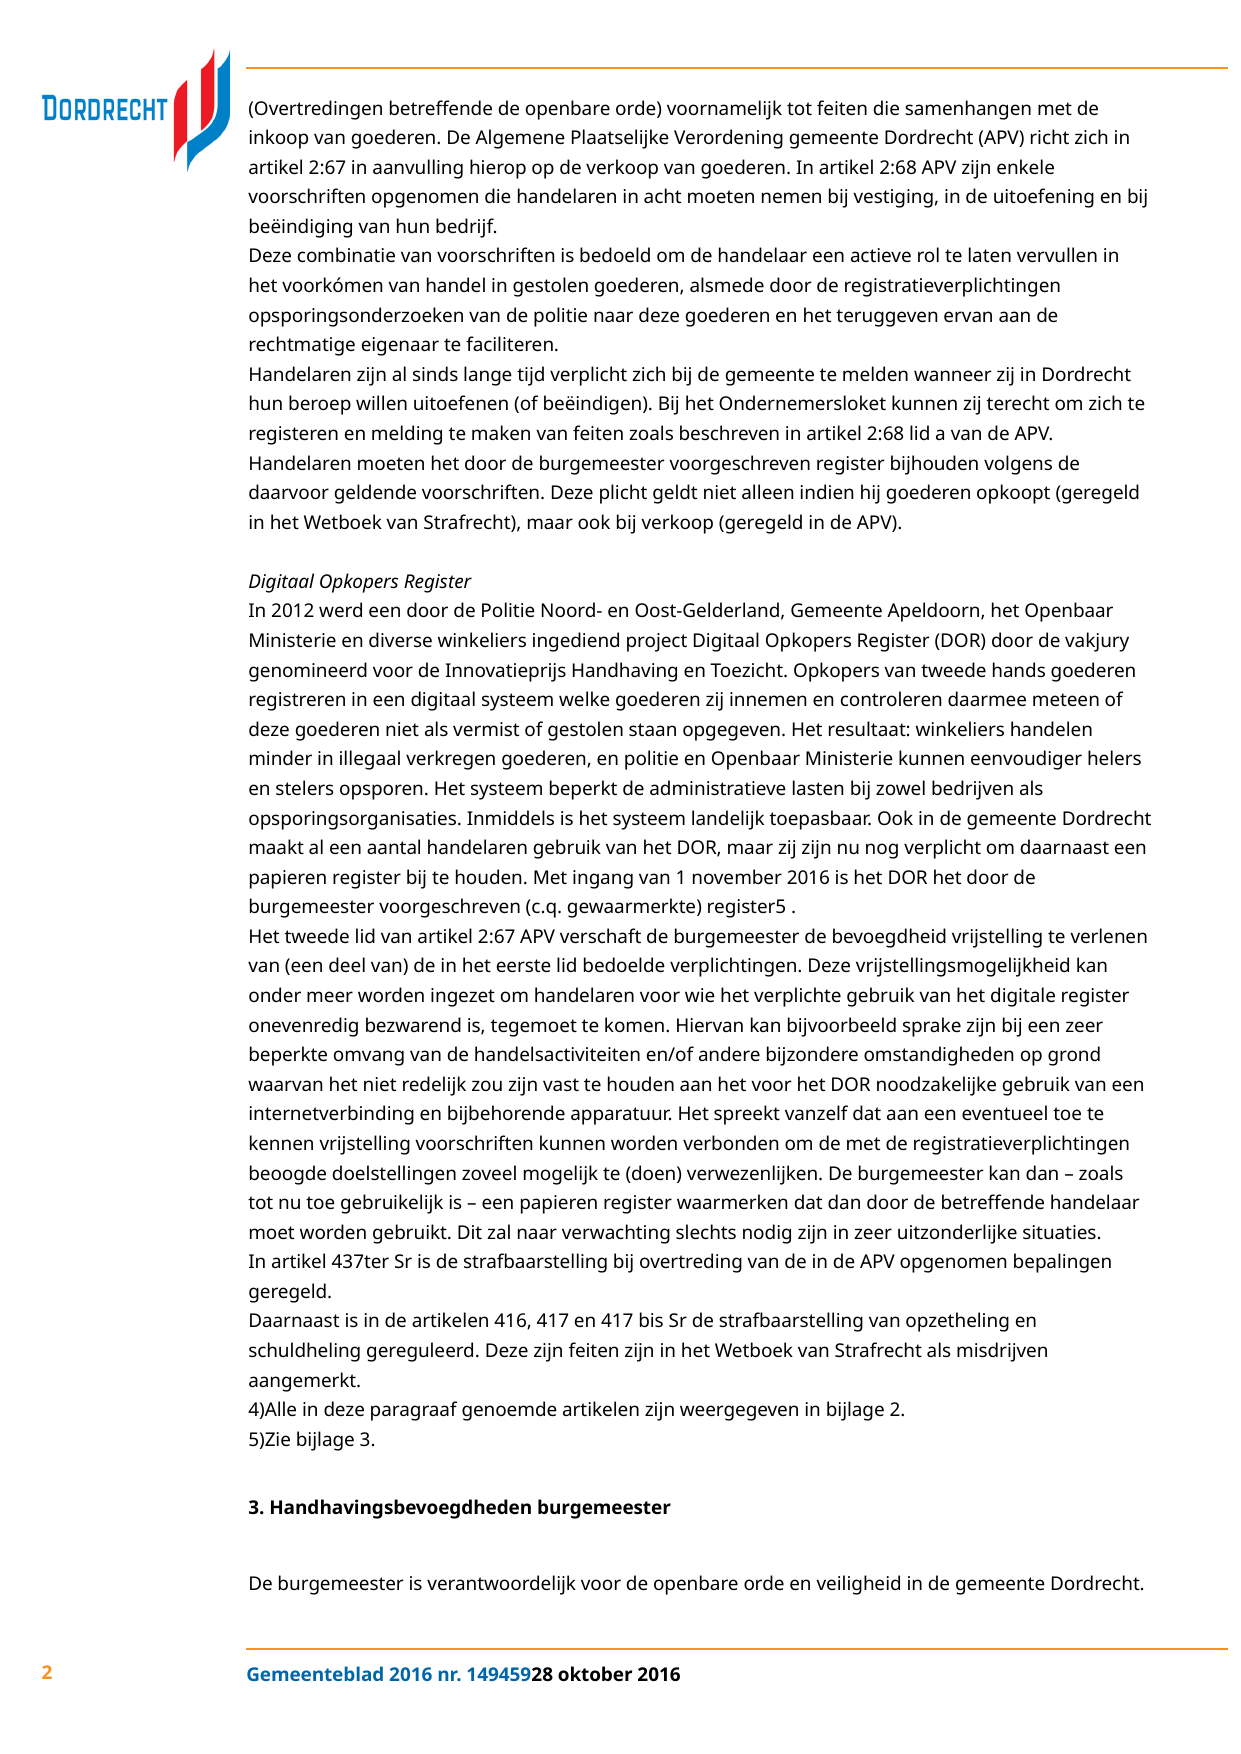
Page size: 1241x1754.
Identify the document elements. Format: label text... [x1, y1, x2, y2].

text In artikel 437ter Sr is de strafbaarstelling bij overtreding van de in de APV opgenomen bepalingen geregeld. [248, 1248, 1152, 1304]
text 5)Zie bijlage 3. [248, 1426, 1152, 1452]
text Het tweede lid van artikel 2:67 APV verschaft de burgemeester de bevoegdheid vrijstelling te verlenen van (een deel van) de in het eerste lid bedoelde verplichtingen. Deze vrijstellingsmogelijkheid kan onder meer worden ingezet om handelaren voor wie het verplichte gebruik van het digitale register onevenredig bezwarend is, tegemoet te komen. Hiervan kan bijvoorbeeld sprake zijn bij een zeer beperkte omvang van de handelsactiviteiten en/of andere bijzondere omstandigheden op grond waarvan het niet redelijk zou zijn vast te houden aan het voor het DOR noodzakelijke gebruik van een internetverbinding en bijbehorende apparatuur. Het spreekt vanzelf dat aan een eventueel toe te kennen vrijstelling voorschriften kunnen worden verbonden om de met de registratieverplichtingen beoogde doelstellingen zoveel mogelijk te (doen) verwezenlijken. De burgemeester kan dan – zoals tot nu toe gebruikelijk is – een papieren register waarmerken dat dan door de betreffende handelaar moet worden gebruikt. Dit zal naar verwachting slechts nodig zijn in zeer uitzonderlijke situaties. [248, 923, 1152, 1245]
picture [41, 47, 231, 172]
text In 2012 werd een door de Politie Noord- en Oost-Gelderland, Gemeente Apeldoorn, het Openbaar Ministerie en diverse winkeliers ingediend project Digitaal Opkopers Register (DOR) door de vakjury genomineerd voor de Innovatieprijs Handhaving en Toezicht. Opkopers van tweede hands goederen registreren in een digitaal systeem welke goederen zij innemen en controleren daarmee meteen of deze goederen niet als vermist of gestolen staan opgegeven. Het resultaat: winkeliers handelen minder in illegaal verkregen goederen, en politie en Openbaar Ministerie kunnen eenvoudiger helers en stelers opsporen. Het systeem beperkt de administratieve lasten bij zowel bedrijven als opsporingsorganisaties. Inmiddels is het systeem landelijk toepasbaar. Ook in de gemeente Dordrecht maakt al een aantal handelaren gebruik van het DOR, maar zij zijn nu nog verplicht om daarnaast een papieren register bij te houden. Met ingang van 1 november 2016 is het DOR het door de burgemeester voorgeschreven (c.q. gewaarmerkte) register5 . [248, 598, 1152, 919]
text Handelaren zijn al sinds lange tijd verplicht zich bij de gemeente te melden wanneer zij in Dordrecht hun beroep willen uitoefenen (of beëindigen). Bij het Ondernemersloket kunnen zij terecht om zich te registeren en melding te maken van feiten zoals beschreven in artikel 2:68 lid a van de APV. Handelaren moeten het door de burgemeester voorgeschreven register bijhouden volgens de daarvoor geldende voorschriften. Deze plicht geldt niet alleen indien hij goederen opkoopt (geregeld in het Wetboek van Strafrecht), maar ook bij verkoop (geregeld in de APV). [248, 361, 1152, 535]
text Deze combinatie van voorschriften is bedoeld om de handelaar een actieve rol te laten vervullen in het voorkómen van handel in gestolen goederen, alsmede door de registratieverplichtingen opsporingsonderzoeken van de politie naar deze goederen en het teruggeven ervan aan de rechtmatige eigenaar te faciliteren. [248, 243, 1152, 357]
text Digitaal Opkopers Register [248, 568, 1152, 594]
text Daarnaast is in de artikelen 416, 417 en 417 bis Sr de strafbaarstelling van opzetheling en schuldheling gereguleerd. Deze zijn feiten zijn in het Wetboek van Strafrecht als misdrijven aangemerkt. [248, 1308, 1152, 1393]
text 4)Alle in deze paragraaf genoemde artikelen zijn weergegeven in bijlage 2. [248, 1396, 1152, 1422]
text De burgemeester is verantwoordelijk voor de openbare orde en veiligheid in de gemeente Dordrecht. [248, 1570, 1152, 1596]
text (Overtredingen betreffende de openbare orde) voornamelijk tot feiten die samenhangen met de inkoop van goederen. De Algemene Plaatselijke Verordening gemeente Dordrecht (APV) richt zich in artikel 2:67 in aanvulling hierop op de verkoop van goederen. In artikel 2:68 APV zijn enkele voorschriften opgenomen die handelaren in acht moeten nemen bij vestiging, in de uitoefening en bij beëindiging van hun bedrijf. [248, 95, 1152, 239]
text 3. Handhavingsbevoegdheden burgemeester [248, 1492, 1152, 1521]
